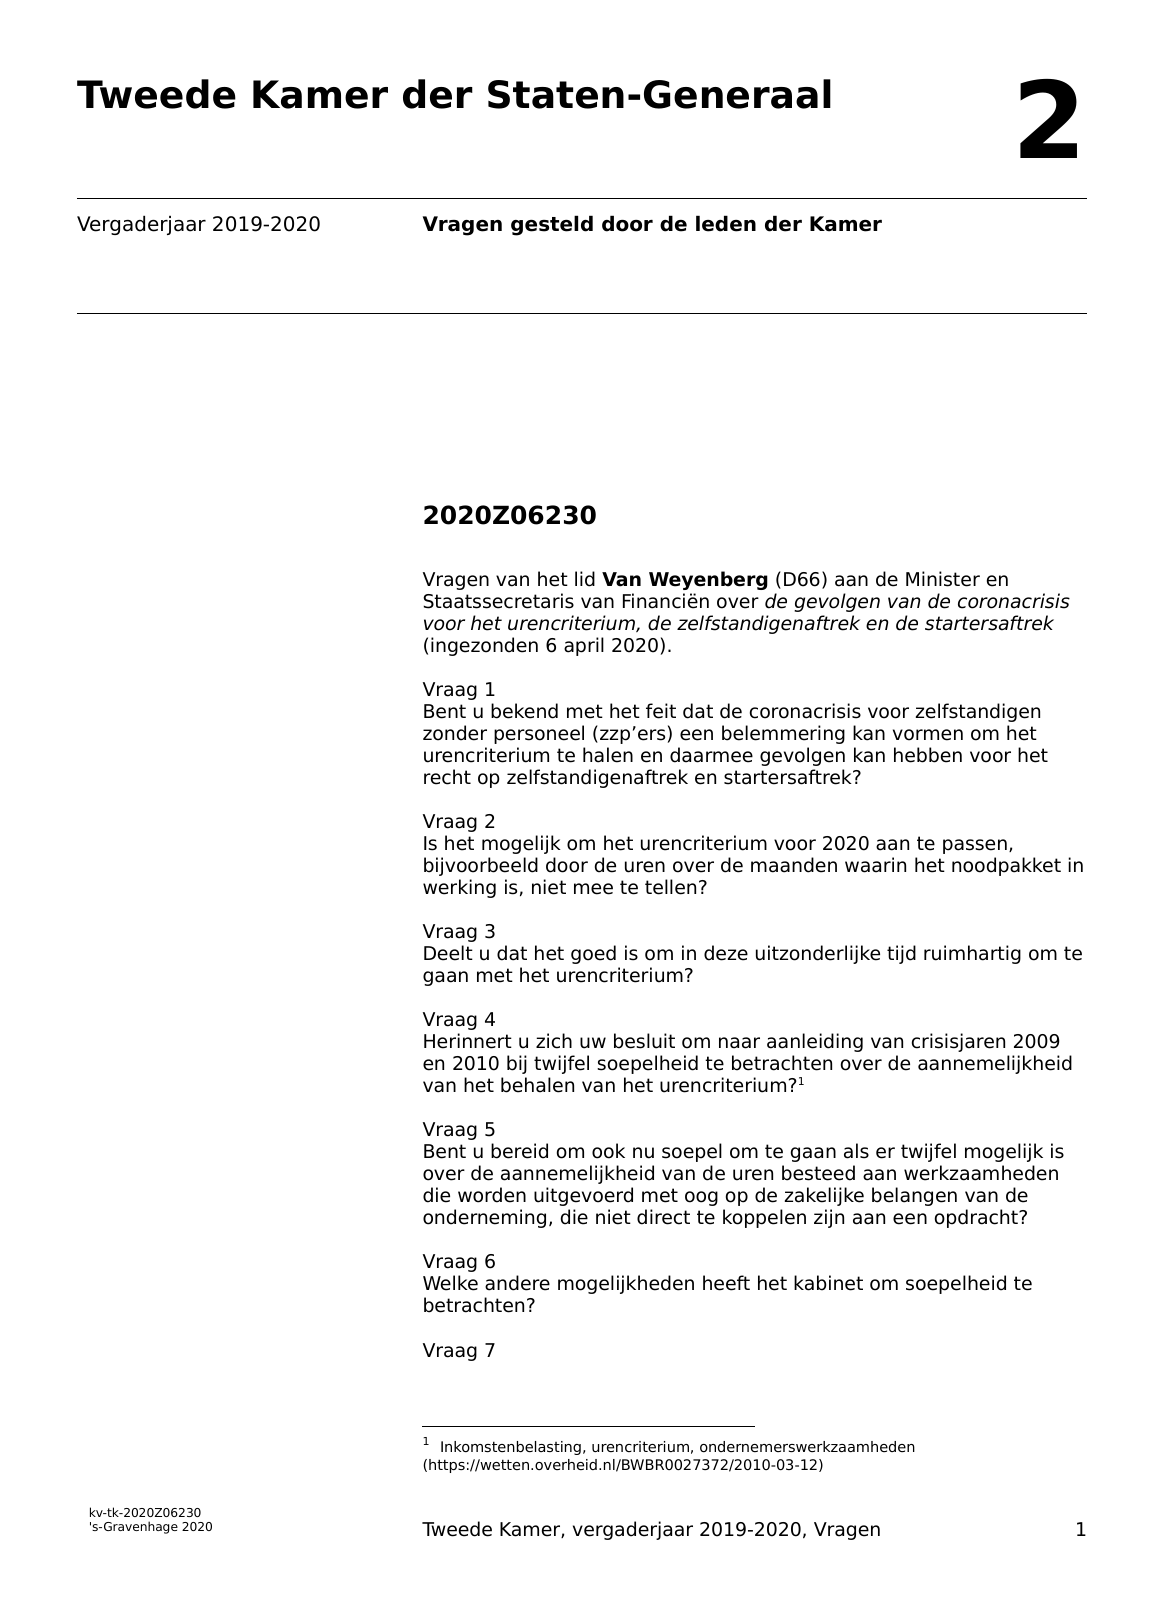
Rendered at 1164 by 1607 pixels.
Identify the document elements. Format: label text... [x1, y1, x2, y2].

text Deelt u dat het goed is om in deze uitzonderlijke tijd ruimhartig om te gaan met het urencriterium? [422, 943, 1087, 987]
text Inkomstenbelasting, urencriterium, ondernemerswerkzaamheden [422, 1435, 1087, 1457]
text Vraag 6 [422, 1251, 1087, 1273]
table_cell Vragen gesteld door de leden der Kamer [422, 199, 1087, 313]
text kv-tk-2020Z06230 [88, 1506, 323, 1520]
text 's-Gravenhage 2020 [88, 1520, 323, 1534]
text Vraag 7 [422, 1339, 1087, 1361]
text Vraag 3 [422, 921, 1087, 943]
text Bent u bekend met het feit dat de coronacrisis voor zelfstandigen zonder personeel (zzp’ers) een belemmering kan vormen om het urencriterium te halen en daarmee gevolgen kan hebben voor het recht op zelfstandigenaftrek en startersaftrek? [422, 701, 1087, 789]
table_cell Vergaderjaar 2019-2020 [77, 199, 422, 313]
text Herinnert u zich uw besluit om naar aanleiding van crisisjaren 2009 en 2010 bij twijfel soepelheid te betrachten over de aannemelijkheid van het behalen van het urencriterium? [422, 1031, 1087, 1097]
text Vraag 2 [422, 811, 1087, 833]
table_header Tweede Kamer der Staten-Generaal [77, 59, 886, 198]
text Welke andere mogelijkheden heeft het kabinet om soepelheid te betrachten? [422, 1273, 1087, 1317]
text Bent u bereid om ook nu soepel om te gaan als er twijfel mogelijk is over de aannemelijkheid van de uren besteed aan werkzaamheden die worden uitgevoerd met oog op de zakelijke belangen van de onderneming, die niet direct te koppelen zijn aan een opdracht? [422, 1141, 1087, 1229]
text Vraag 4 [422, 1009, 1087, 1031]
text Vraag 5 [422, 1119, 1087, 1141]
text Vraag 1 [422, 679, 1087, 701]
text Vragen van het lid Van Weyenberg (D66) aan de Minister en Staatssecretaris van Financiën over de gevolgen van de coronacrisis voor het urencriterium, de zelfstandigenaftrek en de startersaftrek (ingezonden 6 april 2020). [422, 569, 1087, 657]
text 2020Z06230 [422, 501, 1087, 531]
table_header 2 [886, 59, 1087, 198]
text Is het mogelijk om het urencriterium voor 2020 aan te passen, bijvoorbeeld door de uren over de maanden waarin het noodpakket in werking is, niet mee te tellen? [422, 833, 1087, 899]
text (https://wetten.overheid.nl/BWBR0027372/2010-03-12) [422, 1457, 1087, 1474]
